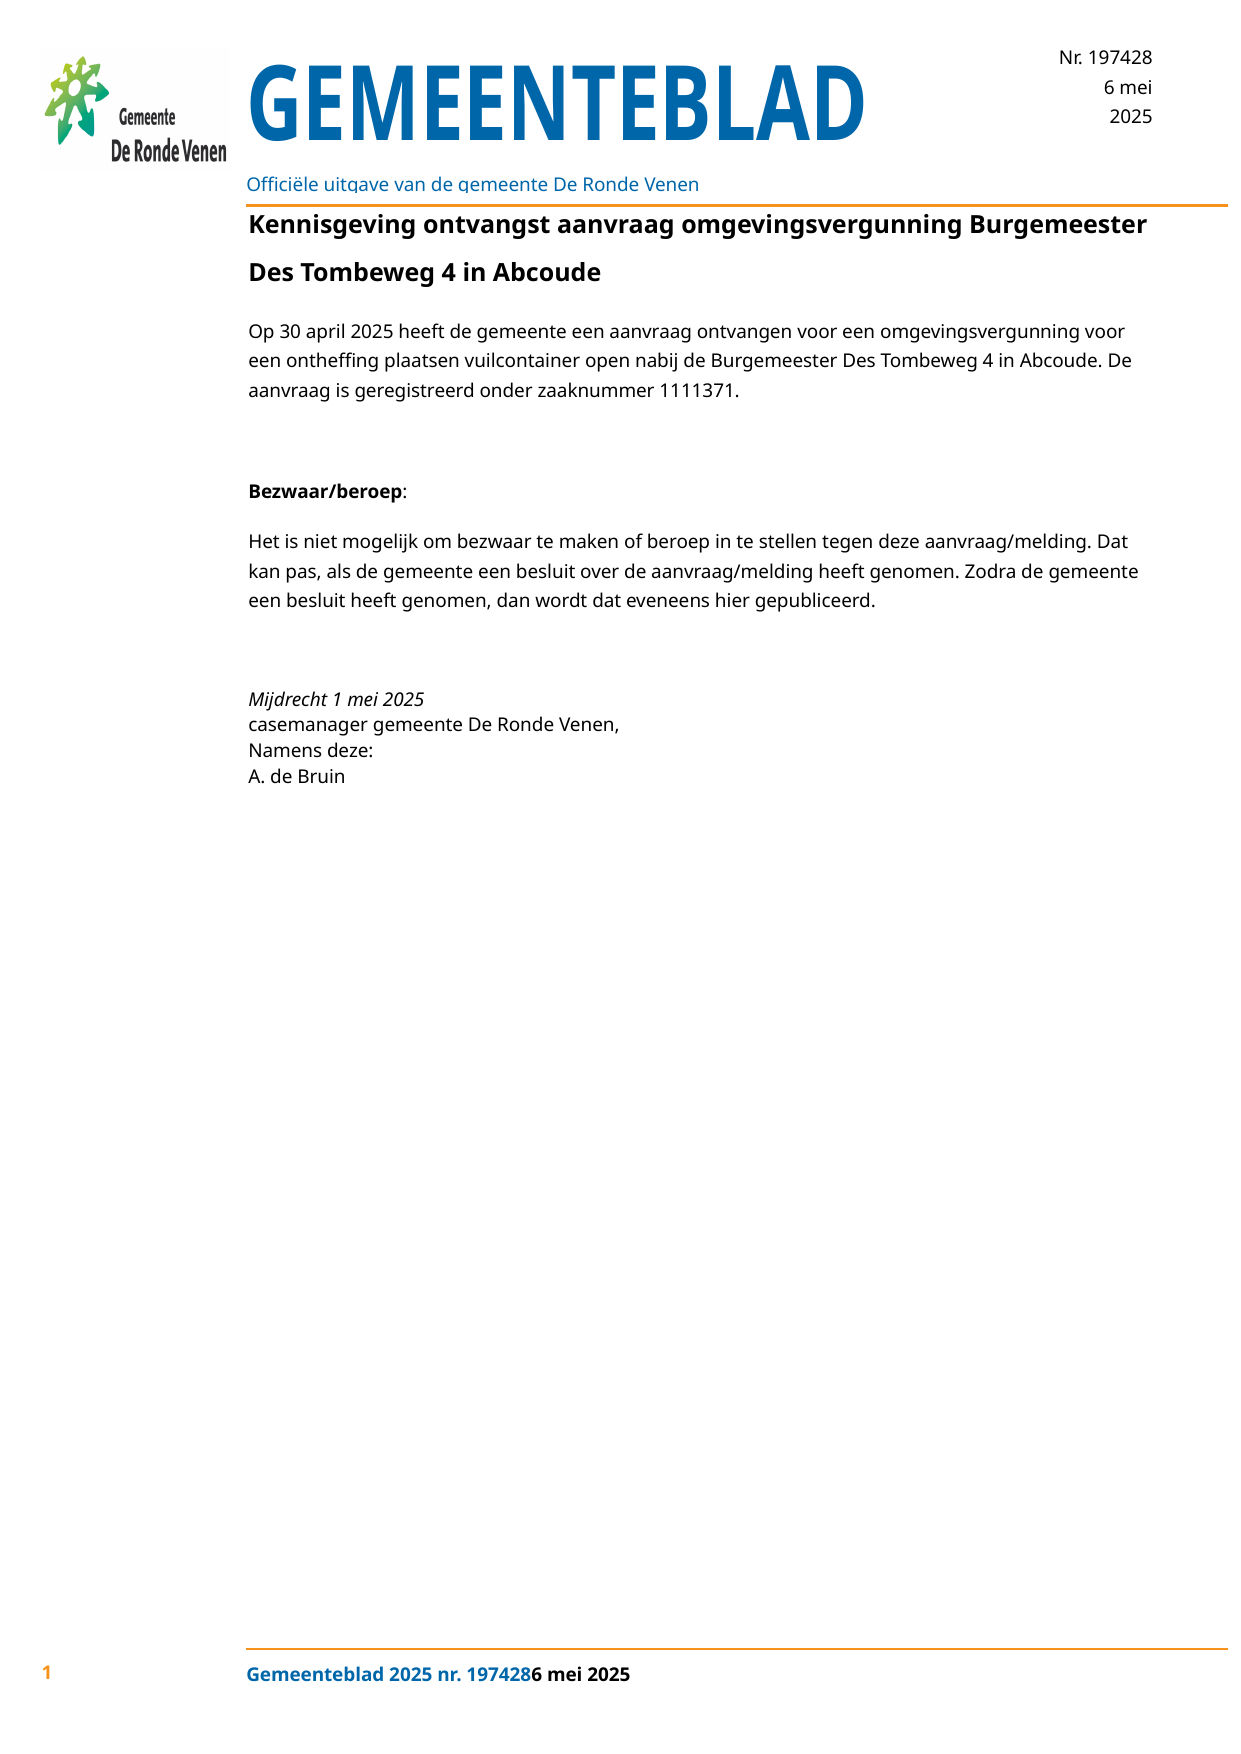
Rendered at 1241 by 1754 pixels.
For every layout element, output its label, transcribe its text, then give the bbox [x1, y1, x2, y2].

text Kennisgeving ontvangst aanvraag omgevingsvergunning Burgemeester Des Tombeweg 4 in Abcoude [248, 207, 1152, 288]
text Mijdrecht 1 mei 2025 [248, 686, 1152, 711]
text Op 30 april 2025 heeft de gemeente een aanvraag ontvangen voor een omgevingsvergunning voor een ontheffing plaatsen vuilcontainer open nabij de Burgemeester Des Tombeweg 4 in Abcoude. De aanvraag is geregistreerd onder zaaknummer 1111371. [248, 318, 1152, 403]
text casemanager gemeente De Ronde Venen, [248, 711, 1152, 737]
text Bezwaar/beroep: [248, 478, 1152, 504]
picture [41, 47, 231, 172]
text Namens deze: [248, 737, 1152, 763]
text Het is niet mogelijk om bezwaar te maken of beroep in te stellen tegen deze aanvraag/melding. Dat kan pas, als de gemeente een besluit over de aanvraag/melding heeft genomen. Zodra de gemeente een besluit heeft genomen, dan wordt dat eveneens hier gepubliceerd. [248, 528, 1152, 613]
text A. de Bruin [248, 763, 1152, 789]
